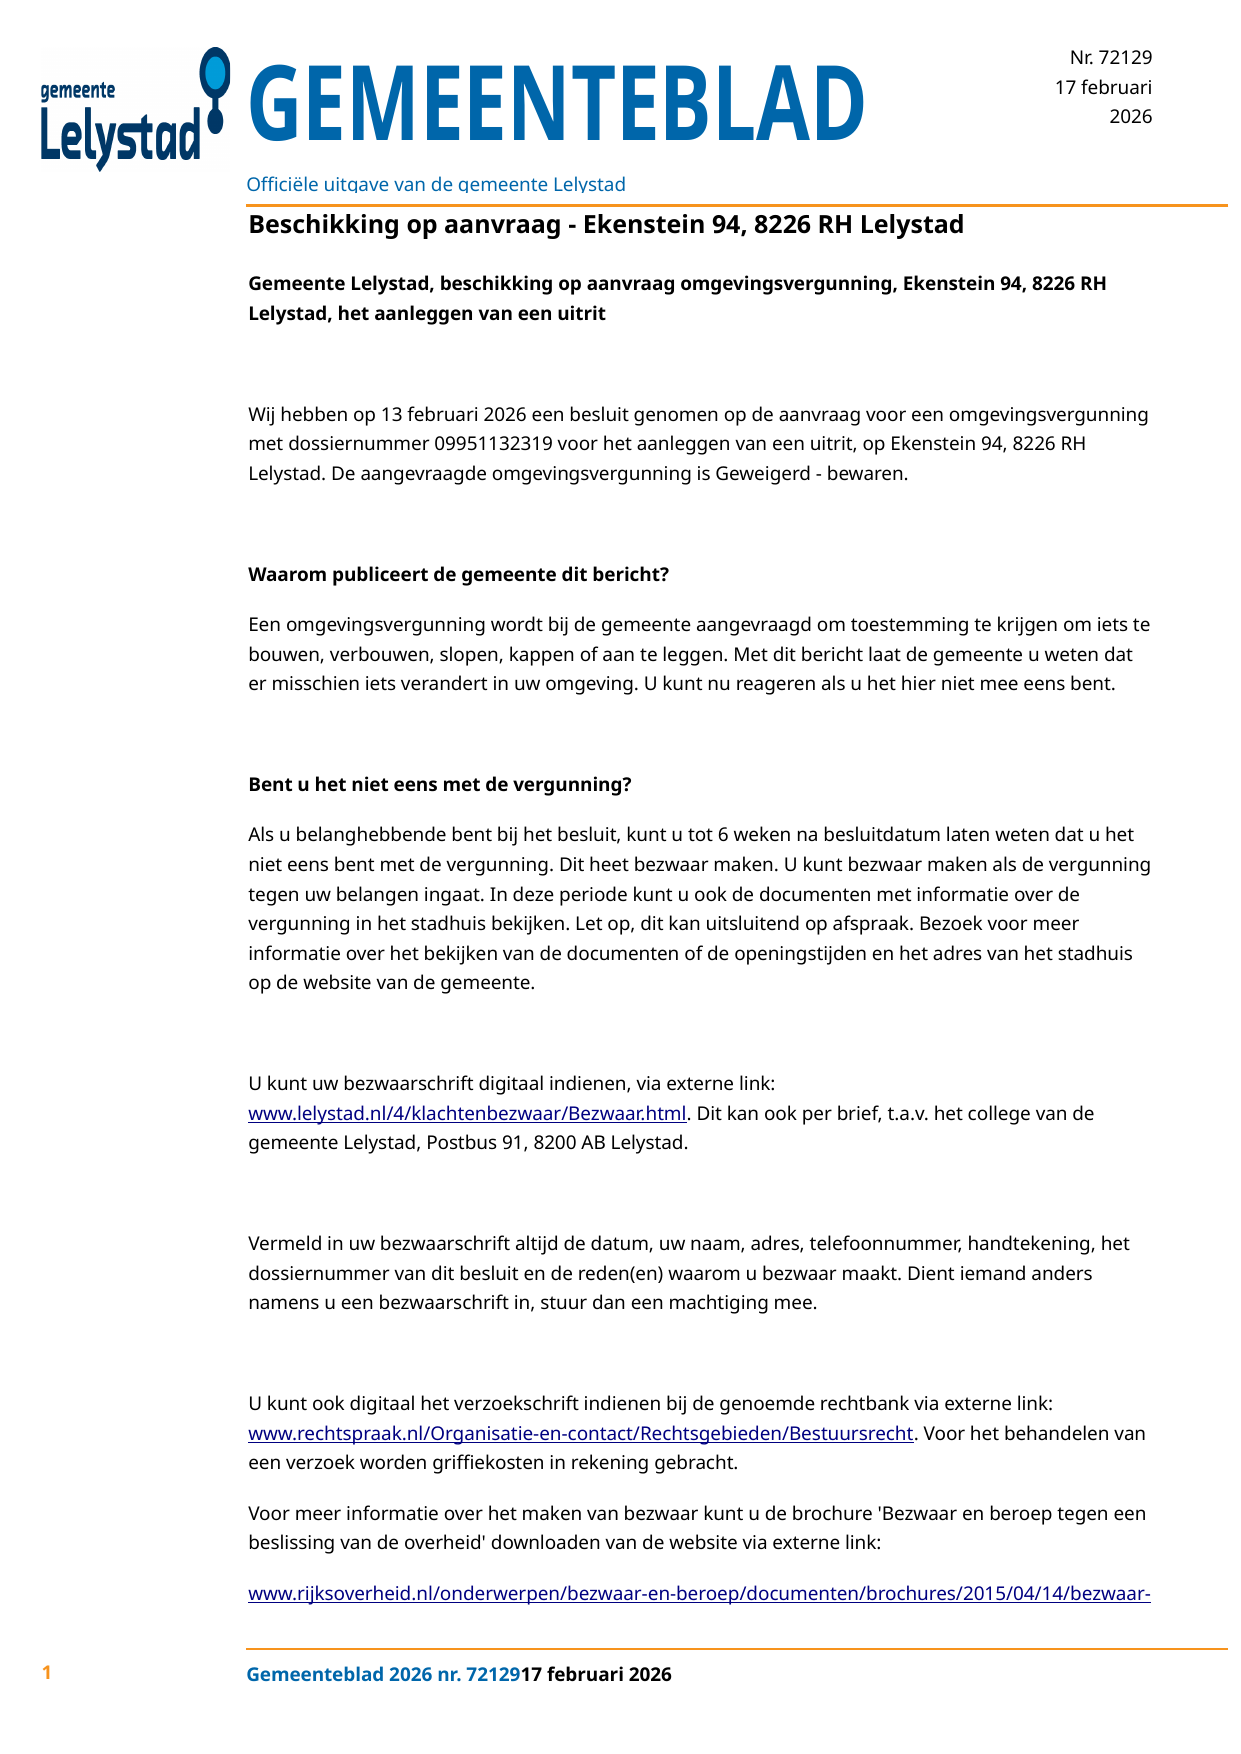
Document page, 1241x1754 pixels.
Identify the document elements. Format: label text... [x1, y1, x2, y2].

text Als u belanghebbende bent bij het besluit, kunt u tot 6 weken na besluitdatum laten weten dat u het niet eens bent met de vergunning. Dit heet bezwaar maken. U kunt bezwaar maken als de vergunning tegen uw belangen ingaat. In deze periode kunt u ook de documenten met informatie over de vergunning in het stadhuis bekijken. Let op, dit kan uitsluitend op afspraak. Bezoek voor meer informatie over het bekijken van de documenten of de openingstijden en het adres van het stadhuis op de website van de gemeente. [248, 822, 1152, 995]
text U kunt uw bezwaarschrift digitaal indienen, via externe link: www.lelystad.nl/4/klachtenbezwaar/Bezwaar.html. Dit kan ook per brief, t.a.v. het college van de gemeente Lelystad, Postbus 91, 8200 AB Lelystad. [248, 1070, 1152, 1155]
picture [41, 47, 231, 172]
text U kunt ook digitaal het verzoekschrift indienen bij de genoemde rechtbank via externe link: www.rechtspraak.nl/Organisatie-en-contact/Rechtsgebieden/Bestuursrecht. Voor het behandelen van een verzoek worden griffiekosten in rekening gebracht. [248, 1390, 1152, 1475]
text Voor meer informatie over het maken van bezwaar kunt u de brochure 'Bezwaar en beroep tegen een beslissing van de overheid' downloaden van de website via externe link: [248, 1500, 1152, 1555]
text Waarom publiceert de gemeente dit bericht? [248, 561, 1152, 586]
text Beschikking op aanvraag - Ekenstein 94, 8226 RH Lelystad [248, 207, 1152, 241]
text Een omgevingsvergunning wordt bij de gemeente aangevraagd om toestemming te krijgen om iets te bouwen, verbouwen, slopen, kappen of aan te leggen. Met dit bericht laat de gemeente u weten dat er misschien iets verandert in uw omgeving. U kunt nu reageren als u het hier niet mee eens bent. [248, 611, 1152, 696]
text Gemeente Lelystad, beschikking op aanvraag omgevingsvergunning, Ekenstein 94, 8226 RH Lelystad, het aanleggen van een uitrit [248, 270, 1152, 326]
text www.rijksoverheid.nl/onderwerpen/bezwaar-en-beroep/documenten/brochures/2015/04/14/bezwaar- [248, 1580, 1152, 1606]
text Wij hebben op 13 februari 2026 een besluit genomen op de aanvraag voor een omgevingsvergunning met dossiernummer 09951132319 voor het aanleggen van een uitrit, op Ekenstein 94, 8226 RH Lelystad. De aangevraagde omgevingsvergunning is Geweigerd - bewaren. [248, 401, 1152, 486]
text Bent u het niet eens met de vergunning? [248, 771, 1152, 797]
text Vermeld in uw bezwaarschrift altijd de datum, uw naam, adres, telefoonnummer, handtekening, het dossiernummer van dit besluit en de reden(en) waarom u bezwaar maakt. Dient iemand anders namens u een bezwaarschrift in, stuur dan een machtiging mee. [248, 1230, 1152, 1315]
